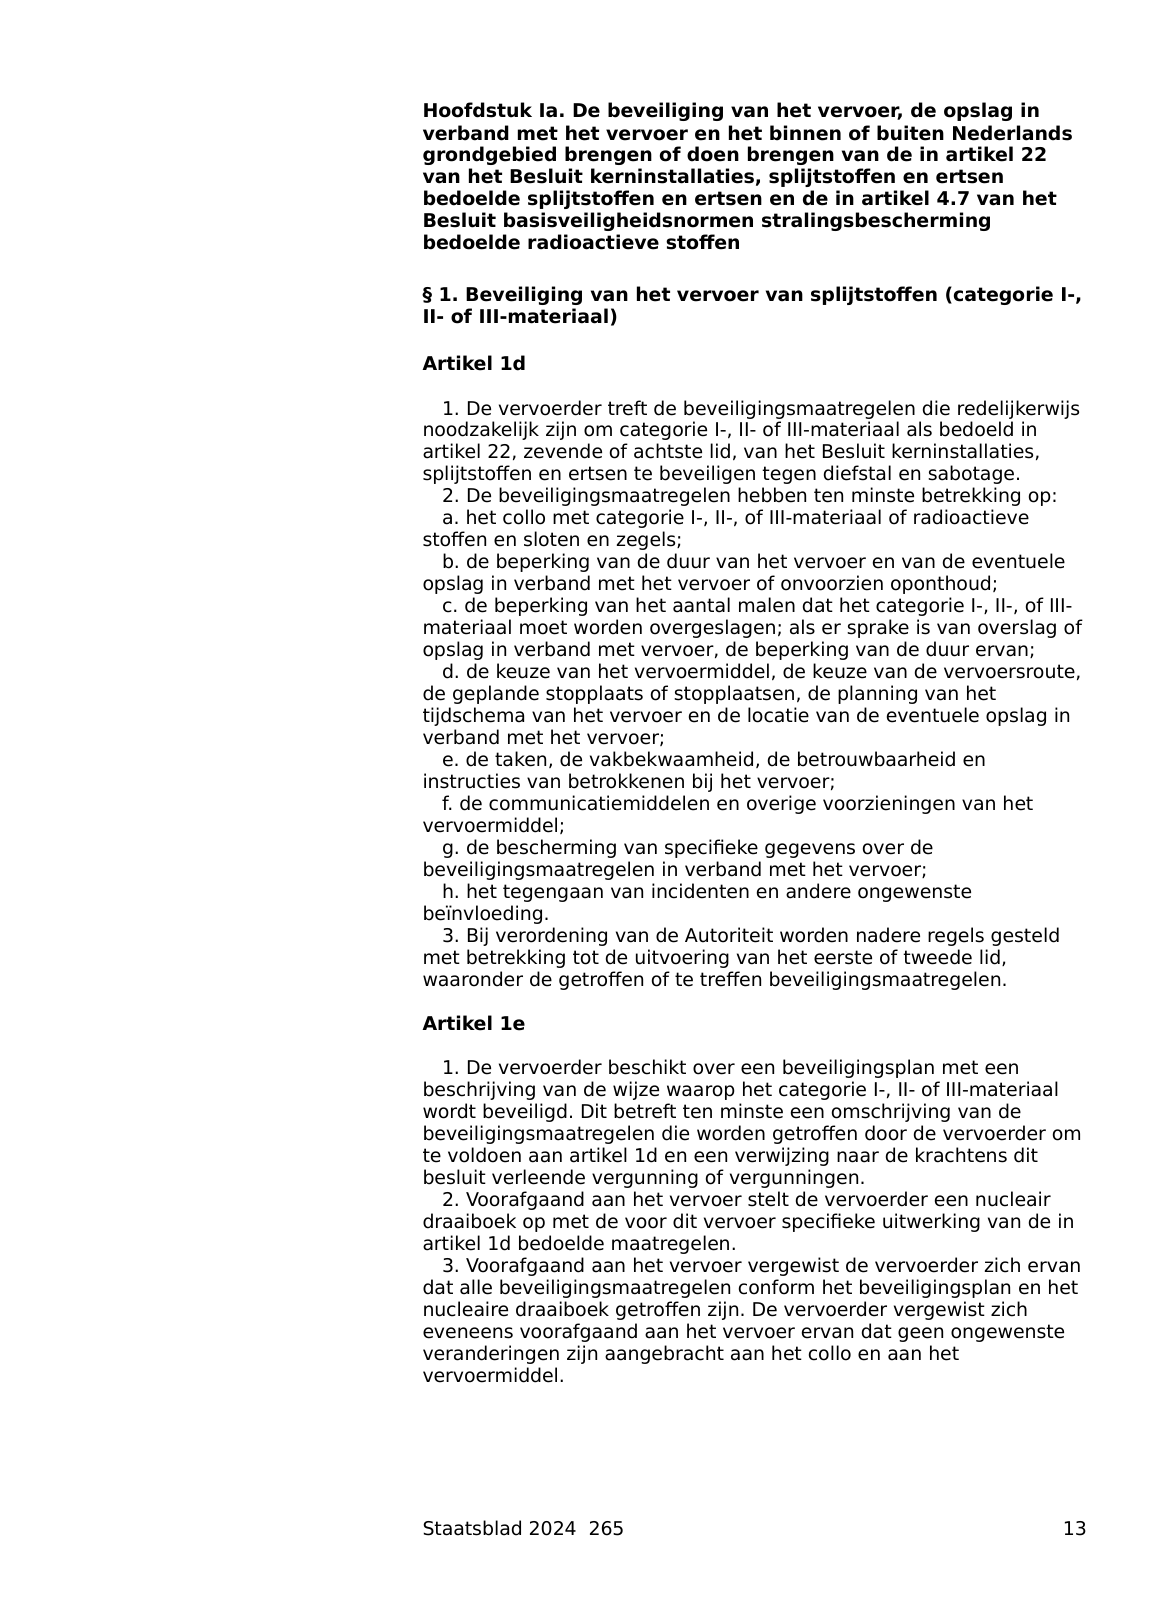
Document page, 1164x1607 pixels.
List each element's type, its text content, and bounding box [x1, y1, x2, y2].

text 1. De vervoerder beschikt over een beveiligingsplan met een beschrijving van de wijze waarop het categorie I-, II- of III-materiaal wordt beveiligd. Dit betreft ten minste een omschrijving van de beveiligingsmaatregelen die worden getroffen door de vervoerder om te voldoen aan artikel 1d en een verwijzing naar de krachtens dit besluit verleende vergunning of vergunningen. [422, 1057, 1087, 1189]
subtitle § 1. Beveiliging van het vervoer van splijtstoffen (categorie I-, II- of III-materiaal) [422, 284, 1087, 328]
text 3. Bij verordening van de Autoriteit worden nadere regels gesteld met betrekking tot de uitvoering van het eerste of tweede lid, waaronder de getroffen of te treffen beveiligingsmaatregelen. [422, 925, 1087, 991]
text b. de beperking van de duur van het vervoer en van de eventuele opslag in verband met het vervoer of onvoorzien oponthoud; [422, 551, 1087, 595]
text a. het collo met categorie I-, II-, of III-materiaal of radioactieve stoffen en sloten en zegels; [422, 507, 1087, 551]
text 2. De beveiligingsmaatregelen hebben ten minste betrekking op: [422, 485, 1087, 507]
text g. de bescherming van specifieke gegevens over de beveiligingsmaatregelen in verband met het vervoer; [422, 837, 1087, 881]
text d. de keuze van het vervoermiddel, de keuze van de vervoersroute, de geplande stopplaats of stopplaatsen, de planning van het tijdschema van het vervoer en de locatie van de eventuele opslag in verband met het vervoer; [422, 661, 1087, 749]
subtitle Artikel 1d [422, 353, 1087, 375]
text 3. Voorafgaand aan het vervoer vergewist de vervoerder zich ervan dat alle beveiligingsmaatregelen conform het beveiligingsplan en het nucleaire draaiboek getroffen zijn. De vervoerder vergewist zich eveneens voorafgaand aan het vervoer ervan dat geen ongewenste veranderingen zijn aangebracht aan het collo en aan het vervoermiddel. [422, 1255, 1087, 1387]
text c. de beperking van het aantal malen dat het categorie I-, II-, of III-materiaal moet worden overgeslagen; als er sprake is van overslag of opslag in verband met vervoer, de beperking van de duur ervan; [422, 595, 1087, 661]
text f. de communicatiemiddelen en overige voorzieningen van het vervoermiddel; [422, 793, 1087, 837]
text 2. Voorafgaand aan het vervoer stelt de vervoerder een nucleair draaiboek op met de voor dit vervoer specifieke uitwerking van de in artikel 1d bedoelde maatregelen. [422, 1189, 1087, 1255]
subtitle Hoofdstuk Ia. De beveiliging van het vervoer, de opslag in verband met het vervoer en het binnen of buiten Nederlands grondgebied brengen of doen brengen van de in artikel 22 van het Besluit kerninstallaties, splijtstoffen en ertsen bedoelde splijtstoffen en ertsen en de in artikel 4.7 van het Besluit basisveiligheidsnormen stralingsbescherming bedoelde radioactieve stoffen [422, 100, 1087, 254]
text 1. De vervoerder treft de beveiligingsmaatregelen die redelijkerwijs noodzakelijk zijn om categorie I-, II- of III-materiaal als bedoeld in artikel 22, zevende of achtste lid, van het Besluit kerninstallaties, splijtstoffen en ertsen te beveiligen tegen diefstal en sabotage. [422, 397, 1087, 485]
subtitle Artikel 1e [422, 1013, 1087, 1035]
text h. het tegengaan van incidenten en andere ongewenste beïnvloeding. [422, 881, 1087, 925]
text e. de taken, de vakbekwaamheid, de betrouwbaarheid en instructies van betrokkenen bij het vervoer; [422, 749, 1087, 793]
